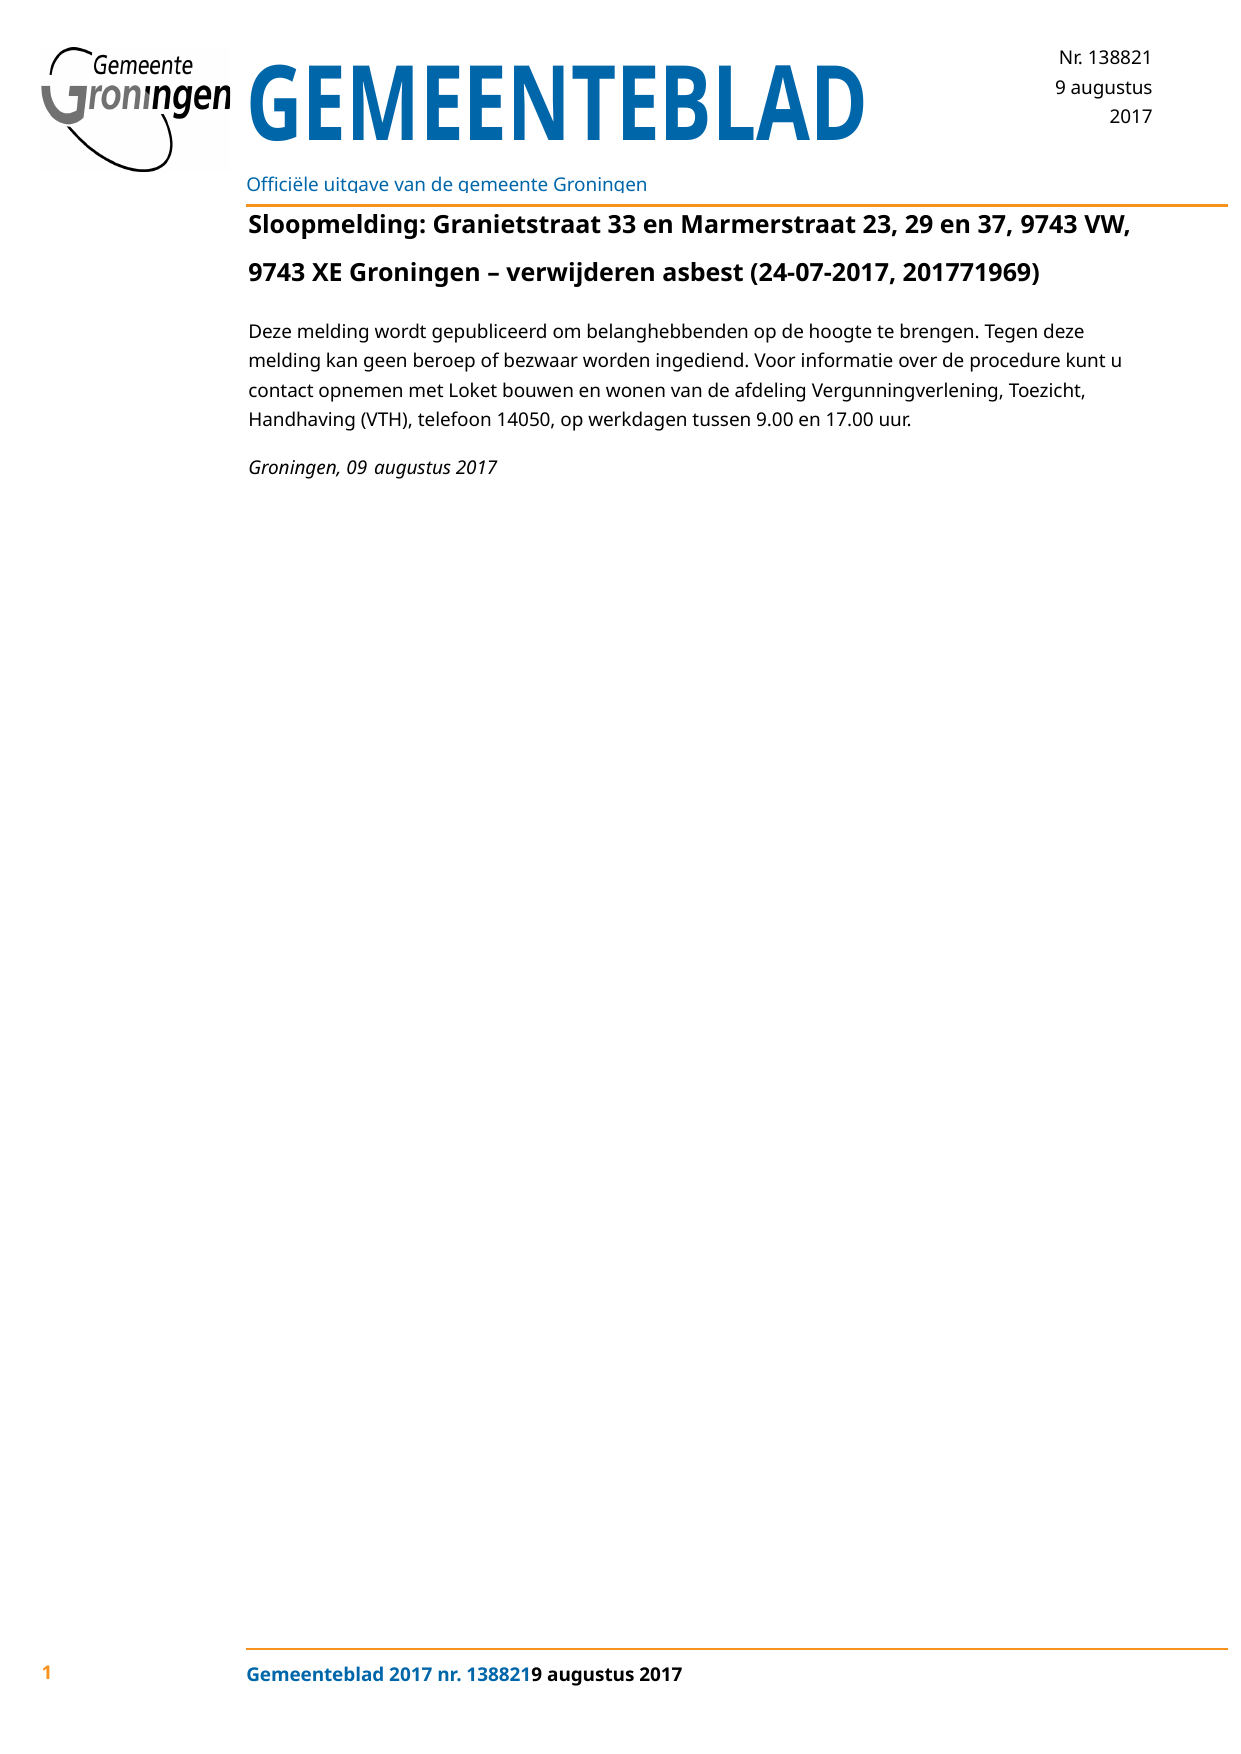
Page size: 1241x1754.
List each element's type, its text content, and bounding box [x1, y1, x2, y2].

text Sloopmelding: Granietstraat 33 en Marmerstraat 23, 29 en 37, 9743 VW, 9743 XE Groningen – verwijderen asbest (24-07-2017, 201771969) [248, 207, 1152, 288]
text Deze melding wordt gepubliceerd om belanghebbenden op de hoogte te brengen. Tegen deze melding kan geen beroep of bezwaar worden ingediend. Voor informatie over de procedure kunt u contact opnemen met Loket bouwen en wonen van de afdeling Vergunningverlening, Toezicht, Handhaving (VTH), telefoon 14050, op werkdagen tussen 9.00 en 17.00 uur. [248, 318, 1152, 432]
picture [41, 47, 231, 172]
text Groningen, 09 augustus 2017 [248, 454, 1152, 480]
